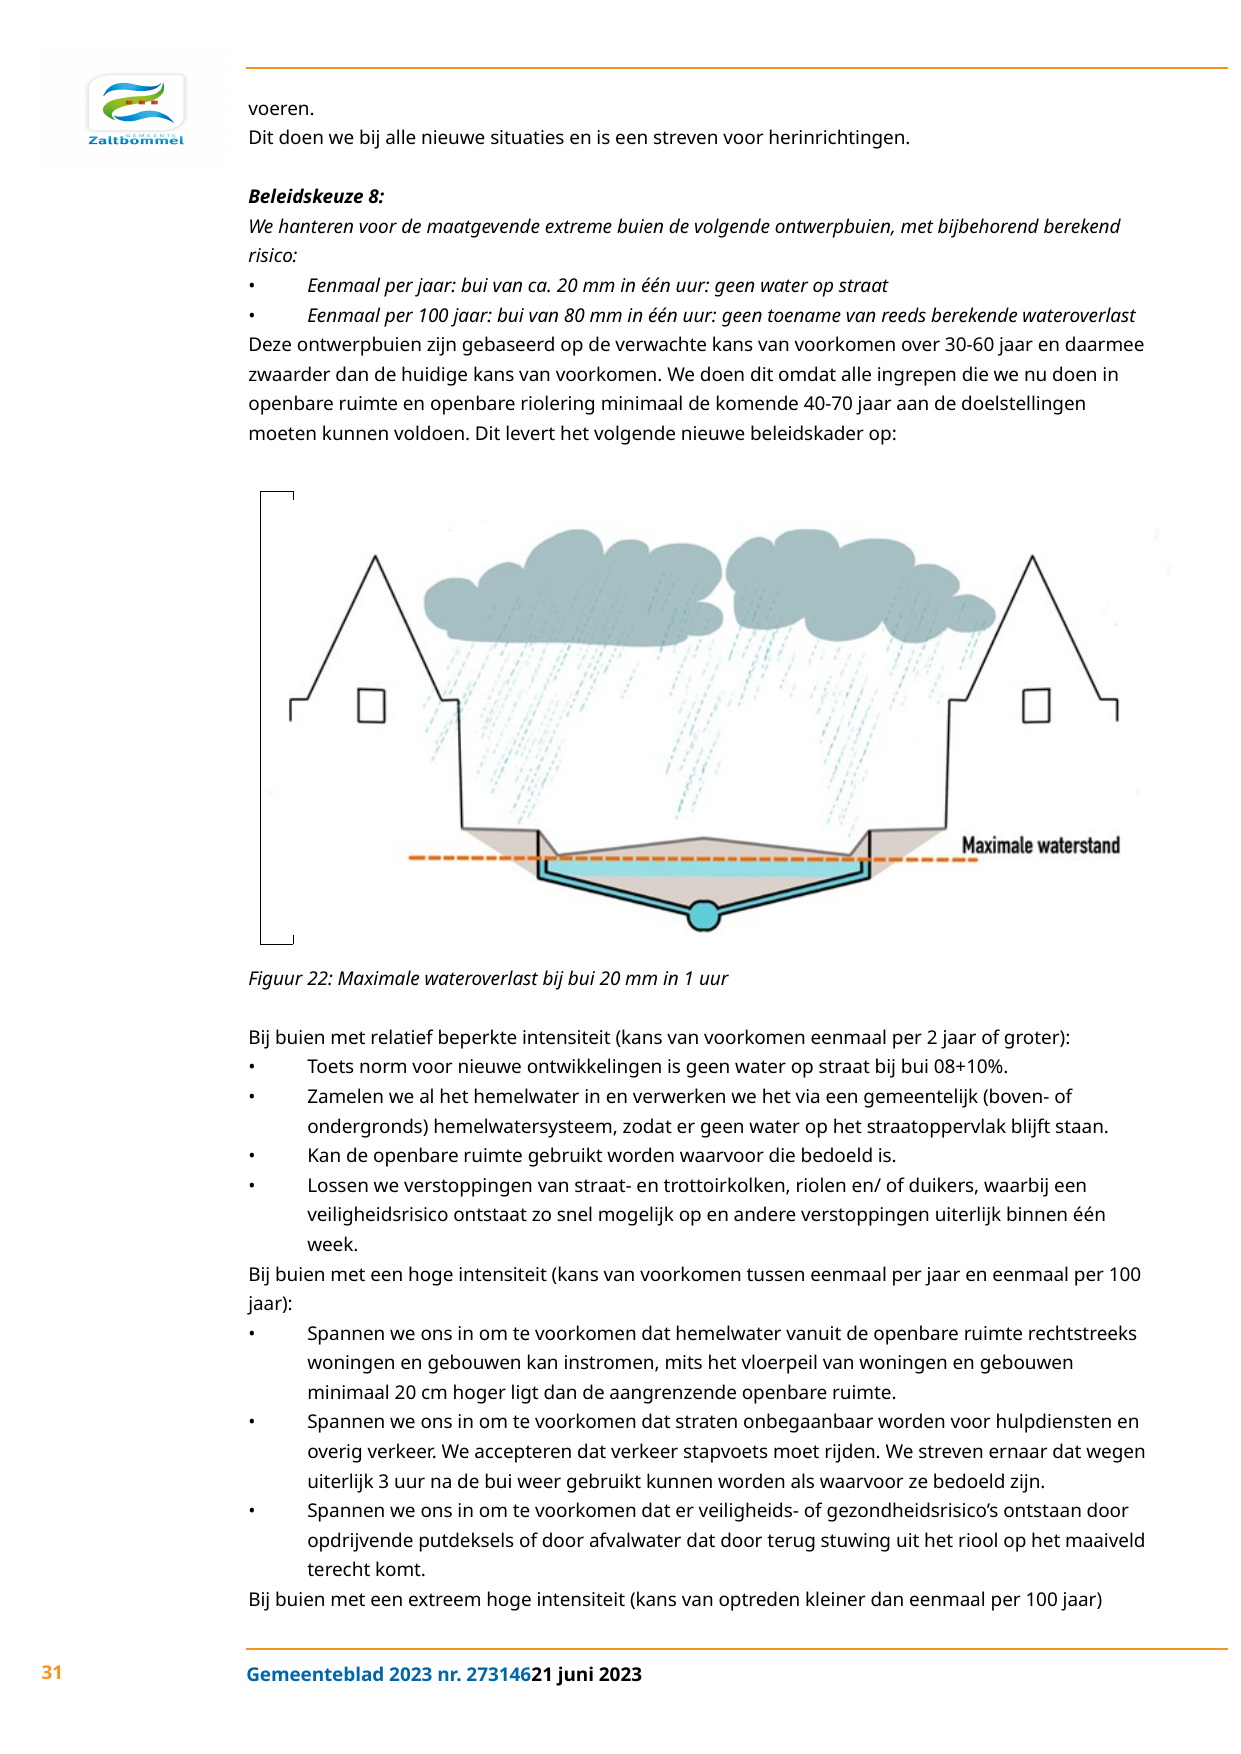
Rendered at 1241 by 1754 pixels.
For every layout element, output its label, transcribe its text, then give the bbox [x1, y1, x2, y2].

list Zamelen we al het hemelwater in en verwerken we het via een gemeentelijk (boven- of ondergronds) hemelwatersysteem, zodat er geen water op het straatoppervlak blijft staan. [248, 1083, 1152, 1139]
text voeren. [248, 95, 1152, 121]
list Eenmaal per 100 jaar: bui van 80 mm in één uur: geen toename van reeds berekende wateroverlast [248, 302, 1152, 328]
picture [41, 47, 231, 172]
list Spannen we ons in om te voorkomen dat er veiligheids- of gezondheidsrisico’s ontstaan door opdrijvende putdeksels of door afvalwater dat door terug stuwing uit het riool op het maaiveld terecht komt. [248, 1497, 1152, 1582]
text Figuur 22: Maximale wateroverlast bij bui 20 mm in 1 uur [248, 965, 1152, 991]
list Eenmaal per jaar: bui van ca. 20 mm in één uur: geen water op straat [248, 272, 1152, 298]
list Toets norm voor nieuwe ontwikkelingen is geen water op straat bij bui 08+10%. [248, 1054, 1152, 1079]
list Lossen we verstoppingen van straat- en trottoirkolken, riolen en/ of duikers, waarbij een veiligheidsrisico ontstaat zo snel mogelijk op en andere verstoppingen uiterlijk binnen één week. [248, 1172, 1152, 1257]
list Spannen we ons in om te voorkomen dat straten onbegaanbaar worden voor hulpdiensten en overig verkeer. We accepteren dat verkeer stapvoets moet rijden. We streven ernaar dat wegen uiterlijk 3 uur na de bui weer gebruikt kunnen worden als waarvoor ze bedoeld zijn. [248, 1409, 1152, 1494]
list Spannen we ons in om te voorkomen dat hemelwater vanuit de openbare ruimte rechtstreeks woningen en gebouwen kan instromen, mits het vloerpeil van woningen en gebouwen minimaal 20 cm hoger ligt dan de aangrenzende openbare ruimte. [248, 1320, 1152, 1405]
picture [268, 500, 1173, 935]
text Beleidskeuze 8: [248, 183, 1152, 209]
text Bij buien met relatief beperkte intensiteit (kans van voorkomen eenmaal per 2 jaar of groter): [248, 1024, 1152, 1050]
text We hanteren voor de maatgevende extreme buien de volgende ontwerpbuien, met bijbehorend berekend risico: [248, 213, 1152, 268]
text Dit doen we bij alle nieuwe situaties en is een streven voor herinrichtingen. [248, 124, 1152, 150]
list Kan de openbare ruimte gebruikt worden waarvoor die bedoeld is. [248, 1142, 1152, 1168]
text Bij buien met een extreem hoge intensiteit (kans van optreden kleiner dan eenmaal per 100 jaar) [248, 1586, 1152, 1612]
text Deze ontwerpbuien zijn gebaseerd op de verwachte kans van voorkomen over 30-60 jaar en daarmee zwaarder dan de huidige kans van voorkomen. We doen dit omdat alle ingrepen die we nu doen in openbare ruimte en openbare riolering minimaal de komende 40-70 jaar aan de doelstellingen moeten kunnen voldoen. Dit levert het volgende nieuwe beleidskader op: [248, 331, 1152, 446]
text Bij buien met een hoge intensiteit (kans van voorkomen tussen eenmaal per jaar en eenmaal per 100 jaar): [248, 1261, 1152, 1316]
